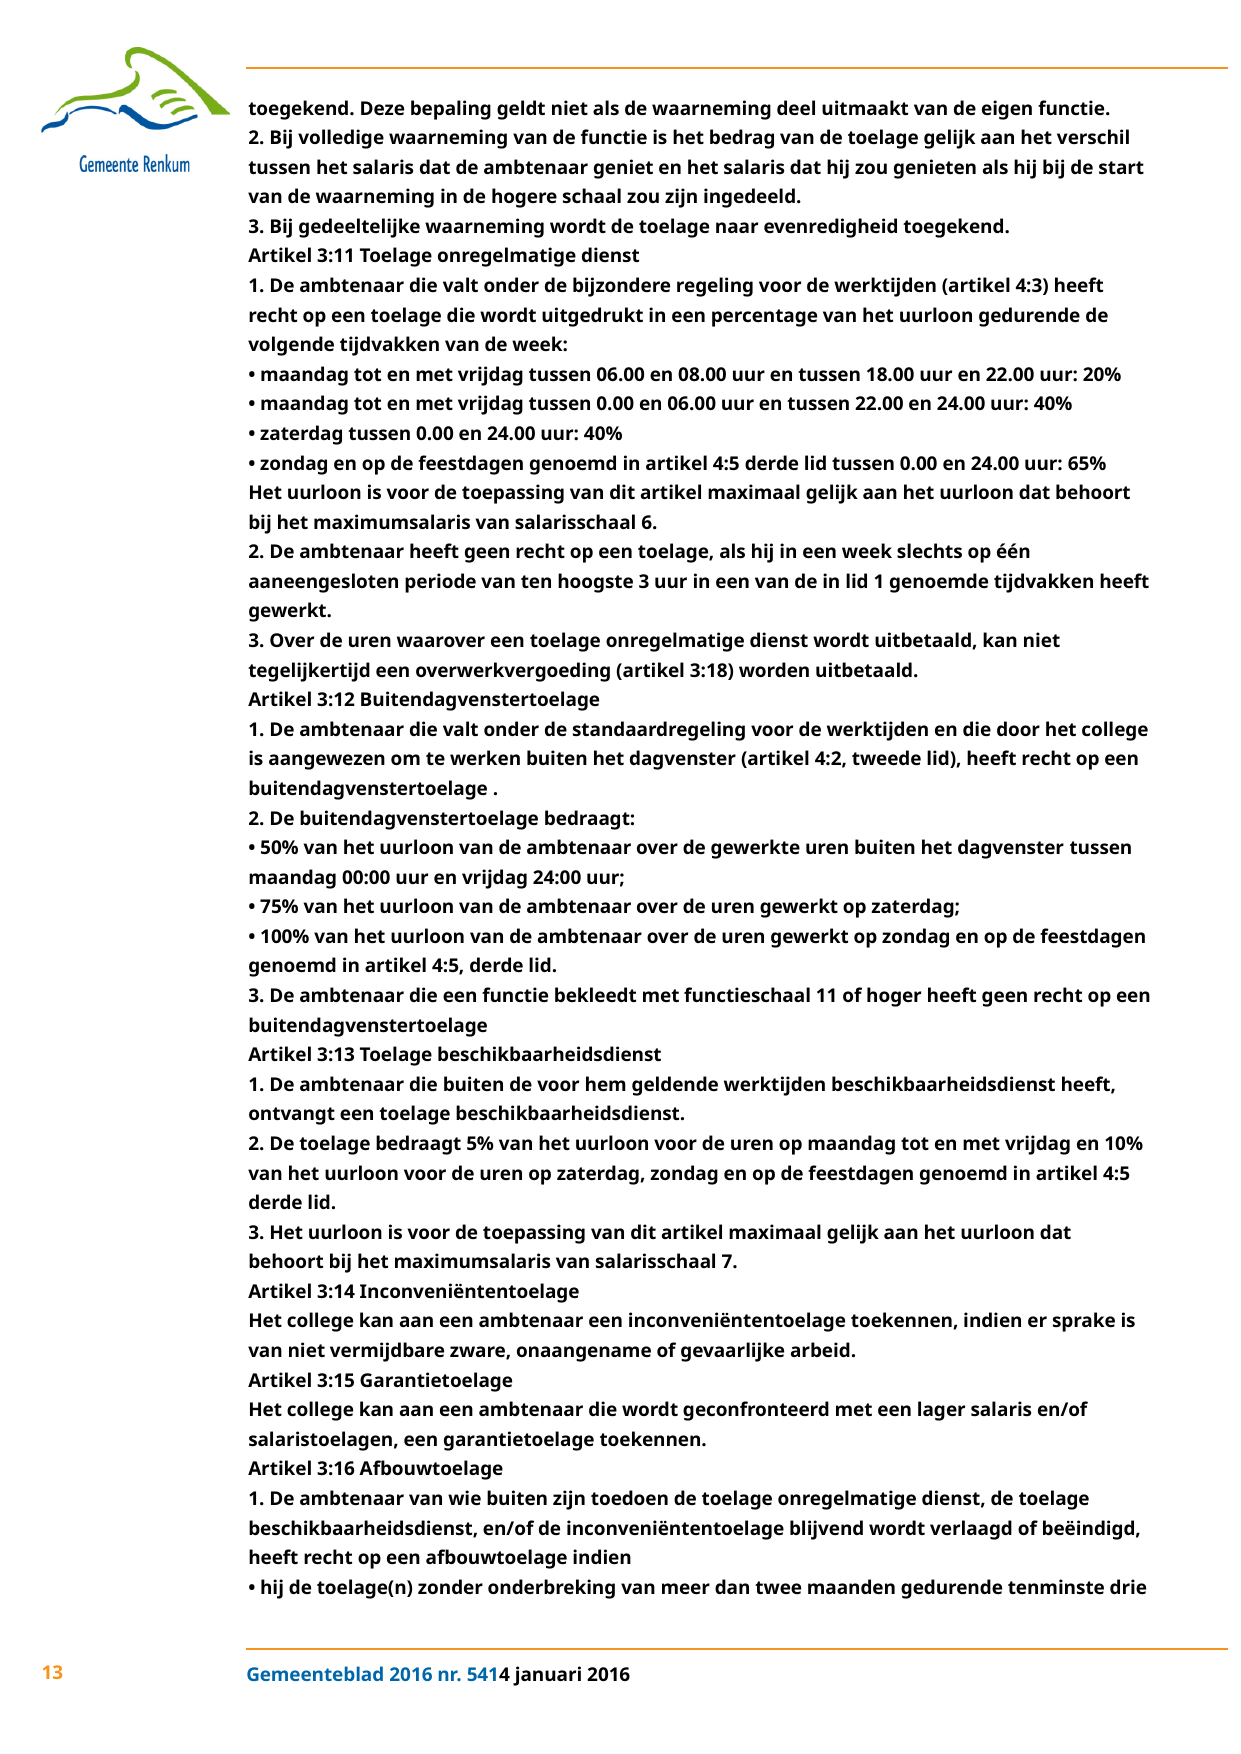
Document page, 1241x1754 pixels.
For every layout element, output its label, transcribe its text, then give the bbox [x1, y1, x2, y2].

text • maandag tot en met vrijdag tussen 06.00 en 08.00 uur en tussen 18.00 uur en 22.00 uur: 20% [248, 361, 1152, 387]
text 3. Over de uren waarover een toelage onregelmatige dienst wordt uitbetaald, kan niet tegelijkertijd een overwerkvergoeding (artikel 3:18) worden uitbetaald. [248, 627, 1152, 683]
text toegekend. Deze bepaling geldt niet als de waarneming deel uitmaakt van de eigen functie. [248, 95, 1152, 121]
text 1. De ambtenaar van wie buiten zijn toedoen de toelage onregelmatige dienst, de toelage beschikbaarheidsdienst, en/of de inconveniëntentoelage blijvend wordt verlaagd of beëindigd, heeft recht op een afbouwtoelage indien [248, 1485, 1152, 1570]
text • maandag tot en met vrijdag tussen 0.00 en 06.00 uur en tussen 22.00 en 24.00 uur: 40% [248, 391, 1152, 416]
text 3. Bij gedeeltelijke waarneming wordt de toelage naar evenredigheid toegekend. [248, 213, 1152, 239]
text 1. De ambtenaar die valt onder de bijzondere regeling voor de werktijden (artikel 4:3) heeft recht op een toelage die wordt uitgedrukt in een percentage van het uurloon gedurende de volgende tijdvakken van de week: [248, 272, 1152, 357]
text Artikel 3:16 Afbouwtoelage [248, 1456, 1152, 1481]
text 1. De ambtenaar die valt onder de standaardregeling voor de werktijden en die door het college is aangewezen om te werken buiten het dagvenster (artikel 4:2, tweede lid), heeft recht op een buitendagvenstertoelage . [248, 716, 1152, 801]
text Artikel 3:14 Inconveniëntentoelage [248, 1278, 1152, 1304]
text Artikel 3:11 Toelage onregelmatige dienst [248, 243, 1152, 268]
text Artikel 3:13 Toelage beschikbaarheidsdienst [248, 1041, 1152, 1067]
text Het uurloon is voor de toepassing van dit artikel maximaal gelijk aan het uurloon dat behoort bij het maximumsalaris van salarisschaal 6. [248, 479, 1152, 535]
text 1. De ambtenaar die buiten de voor hem geldende werktijden beschikbaarheidsdienst heeft, ontvangt een toelage beschikbaarheidsdienst. [248, 1071, 1152, 1126]
text • zaterdag tussen 0.00 en 24.00 uur: 40% [248, 420, 1152, 446]
text Artikel 3:12 Buitendagvenstertoelage [248, 686, 1152, 712]
text Artikel 3:15 Garantietoelage [248, 1367, 1152, 1393]
text 2. De ambtenaar heeft geen recht op een toelage, als hij in een week slechts op één aaneengesloten periode van ten hoogste 3 uur in een van de in lid 1 genoemde tijdvakken heeft gewerkt. [248, 538, 1152, 623]
picture [41, 47, 231, 172]
text • 75% van het uurloon van de ambtenaar over de uren gewerkt op zaterdag; [248, 893, 1152, 919]
text Het college kan aan een ambtenaar een inconveniëntentoelage toekennen, indien er sprake is van niet vermijdbare zware, onaangename of gevaarlijke arbeid. [248, 1308, 1152, 1363]
text • 100% van het uurloon van de ambtenaar over de uren gewerkt op zondag en op de feestdagen genoemd in artikel 4:5, derde lid. [248, 923, 1152, 978]
text 2. De toelage bedraagt 5% van het uurloon voor de uren op maandag tot en met vrijdag en 10% van het uurloon voor de uren op zaterdag, zondag en op de feestdagen genoemd in artikel 4:5 derde lid. [248, 1130, 1152, 1215]
text • hij de toelage(n) zonder onderbreking van meer dan twee maanden gedurende tenminste drie [248, 1574, 1152, 1600]
text Het college kan aan een ambtenaar die wordt geconfronteerd met een lager salaris en/of salaristoelagen, een garantietoelage toekennen. [248, 1396, 1152, 1452]
text 2. Bij volledige waarneming van de functie is het bedrag van de toelage gelijk aan het verschil tussen het salaris dat de ambtenaar geniet en het salaris dat hij zou genieten als hij bij de start van de waarneming in de hogere schaal zou zijn ingedeeld. [248, 124, 1152, 209]
text • zondag en op de feestdagen genoemd in artikel 4:5 derde lid tussen 0.00 en 24.00 uur: 65% [248, 450, 1152, 476]
text 3. Het uurloon is voor de toepassing van dit artikel maximaal gelijk aan het uurloon dat behoort bij het maximumsalaris van salarisschaal 7. [248, 1219, 1152, 1274]
text 2. De buitendagvenstertoelage bedraagt: [248, 805, 1152, 831]
text • 50% van het uurloon van de ambtenaar over de gewerkte uren buiten het dagvenster tussen maandag 00:00 uur en vrijdag 24:00 uur; [248, 834, 1152, 890]
text 3. De ambtenaar die een functie bekleedt met functieschaal 11 of hoger heeft geen recht op een buitendagvenstertoelage [248, 982, 1152, 1038]
